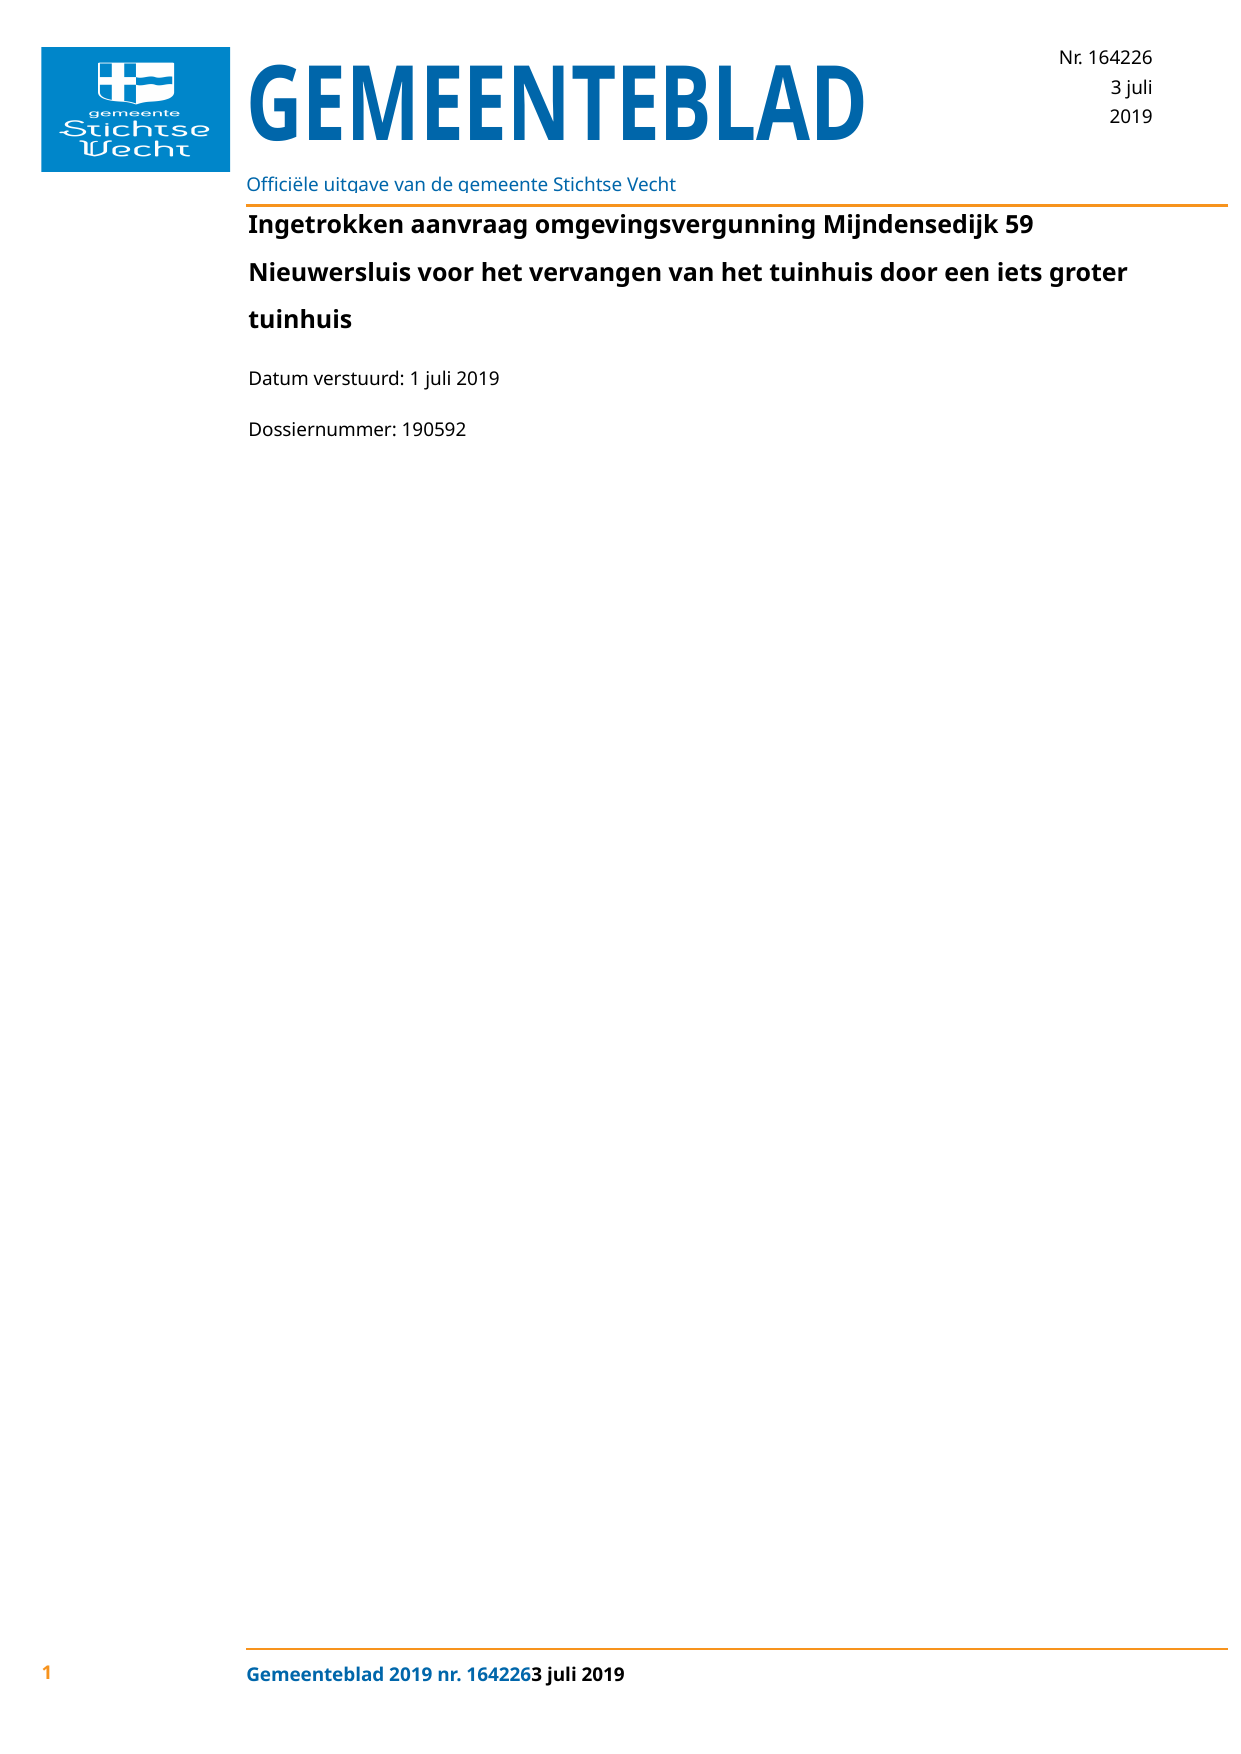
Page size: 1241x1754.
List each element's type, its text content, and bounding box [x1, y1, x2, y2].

picture [137, 63, 174, 103]
text Ingetrokken aanvraag omgevingsvergunning Mijndensedijk 59 Nieuwersluis voor het vervangen van het tuinhuis door een iets groter tuinhuis [248, 207, 1152, 336]
picture [99, 63, 135, 101]
text Datum verstuurd: 1 juli 2019 [248, 366, 1152, 391]
text Dossiernummer: 190592 [248, 416, 1152, 442]
